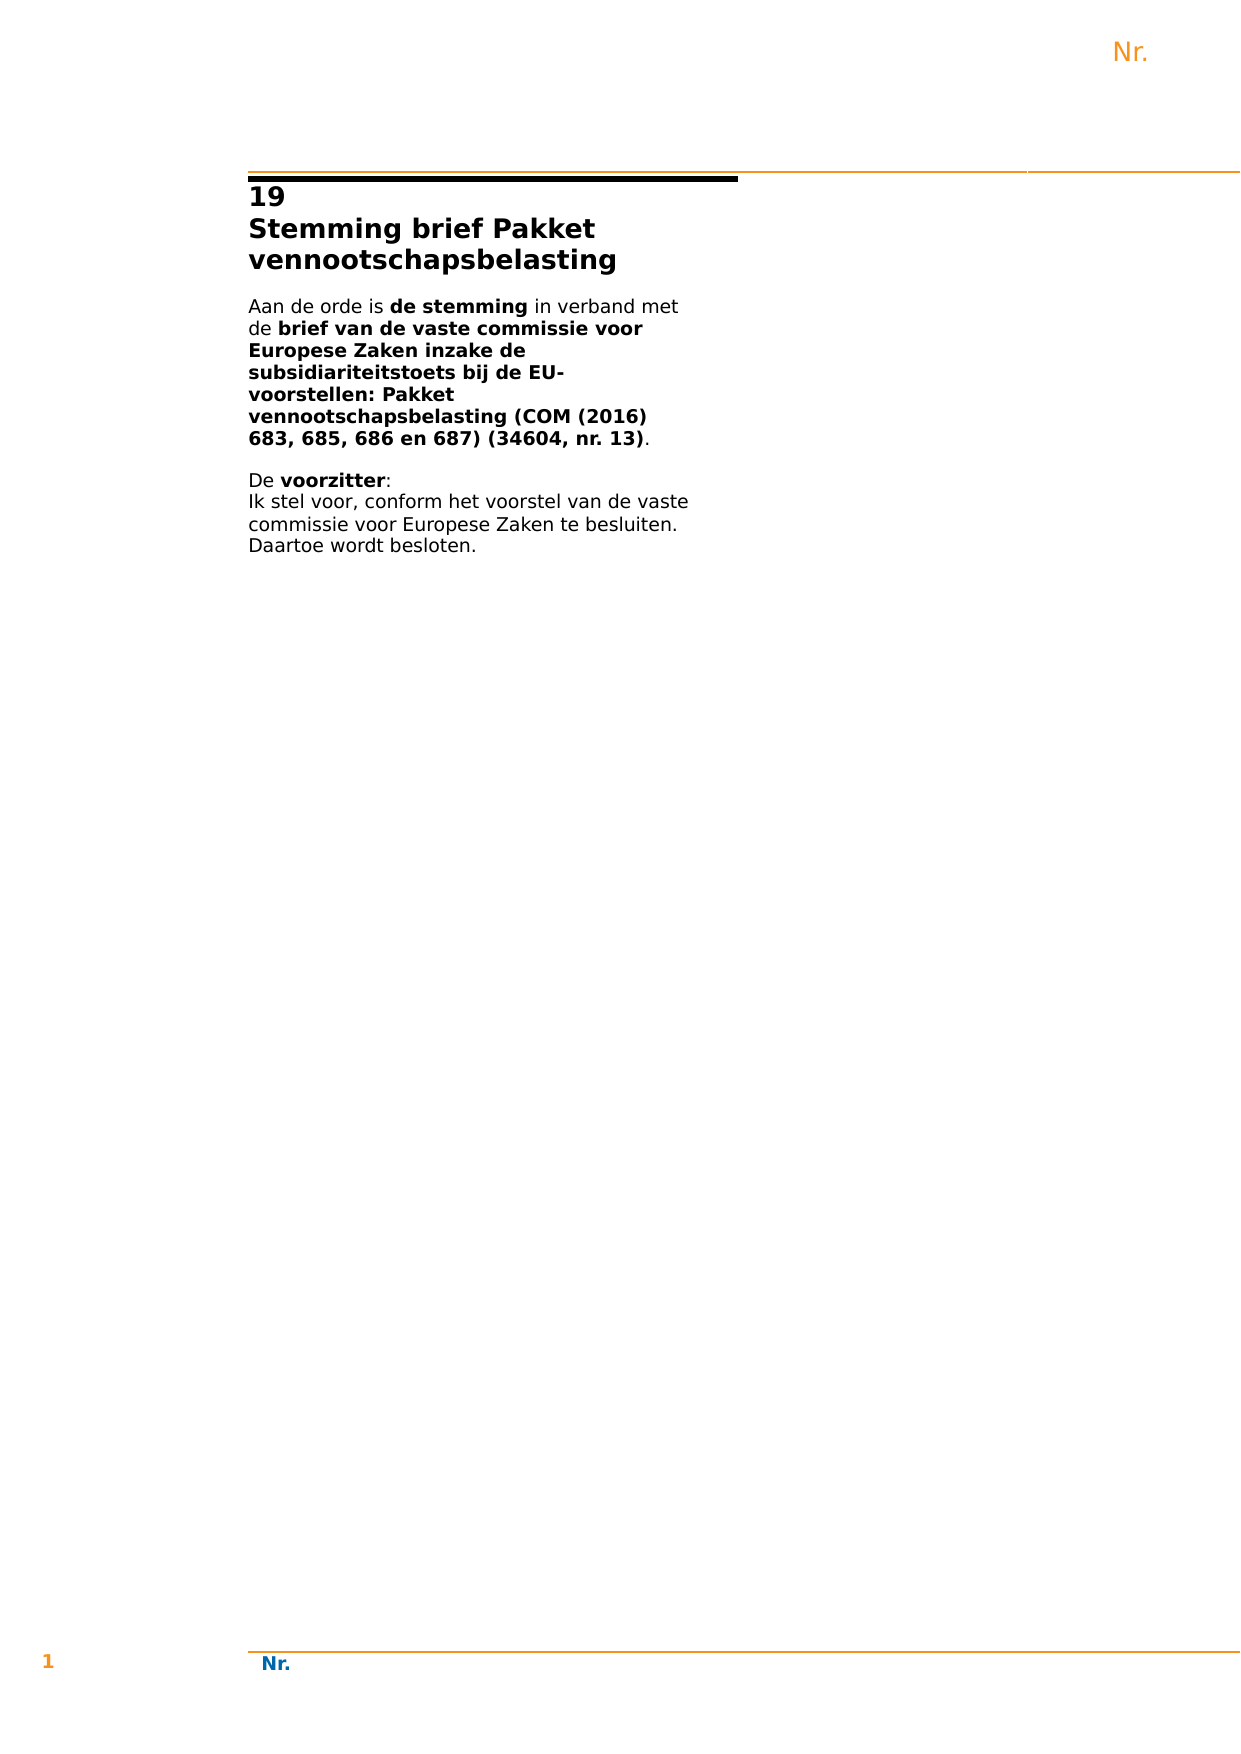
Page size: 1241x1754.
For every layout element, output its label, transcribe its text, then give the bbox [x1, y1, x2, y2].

text De voorzitter: [248, 469, 691, 491]
text Ik stel voor, conform het voorstel van de vaste commissie voor Europese Zaken te besluiten. [248, 491, 691, 535]
title 19 Stemming brief Pakket vennootschapsbelasting [248, 182, 691, 276]
text Aan de orde is de stemming in verband met de brief van de vaste commissie voor Europese Zaken inzake de subsidiariteitstoets bij de EU-voorstellen: Pakket vennootschapsbelasting (COM (2016) 683, 685, 686 en 687) (34604, nr. 13). [248, 296, 691, 449]
text Daartoe wordt besloten. [248, 535, 691, 557]
